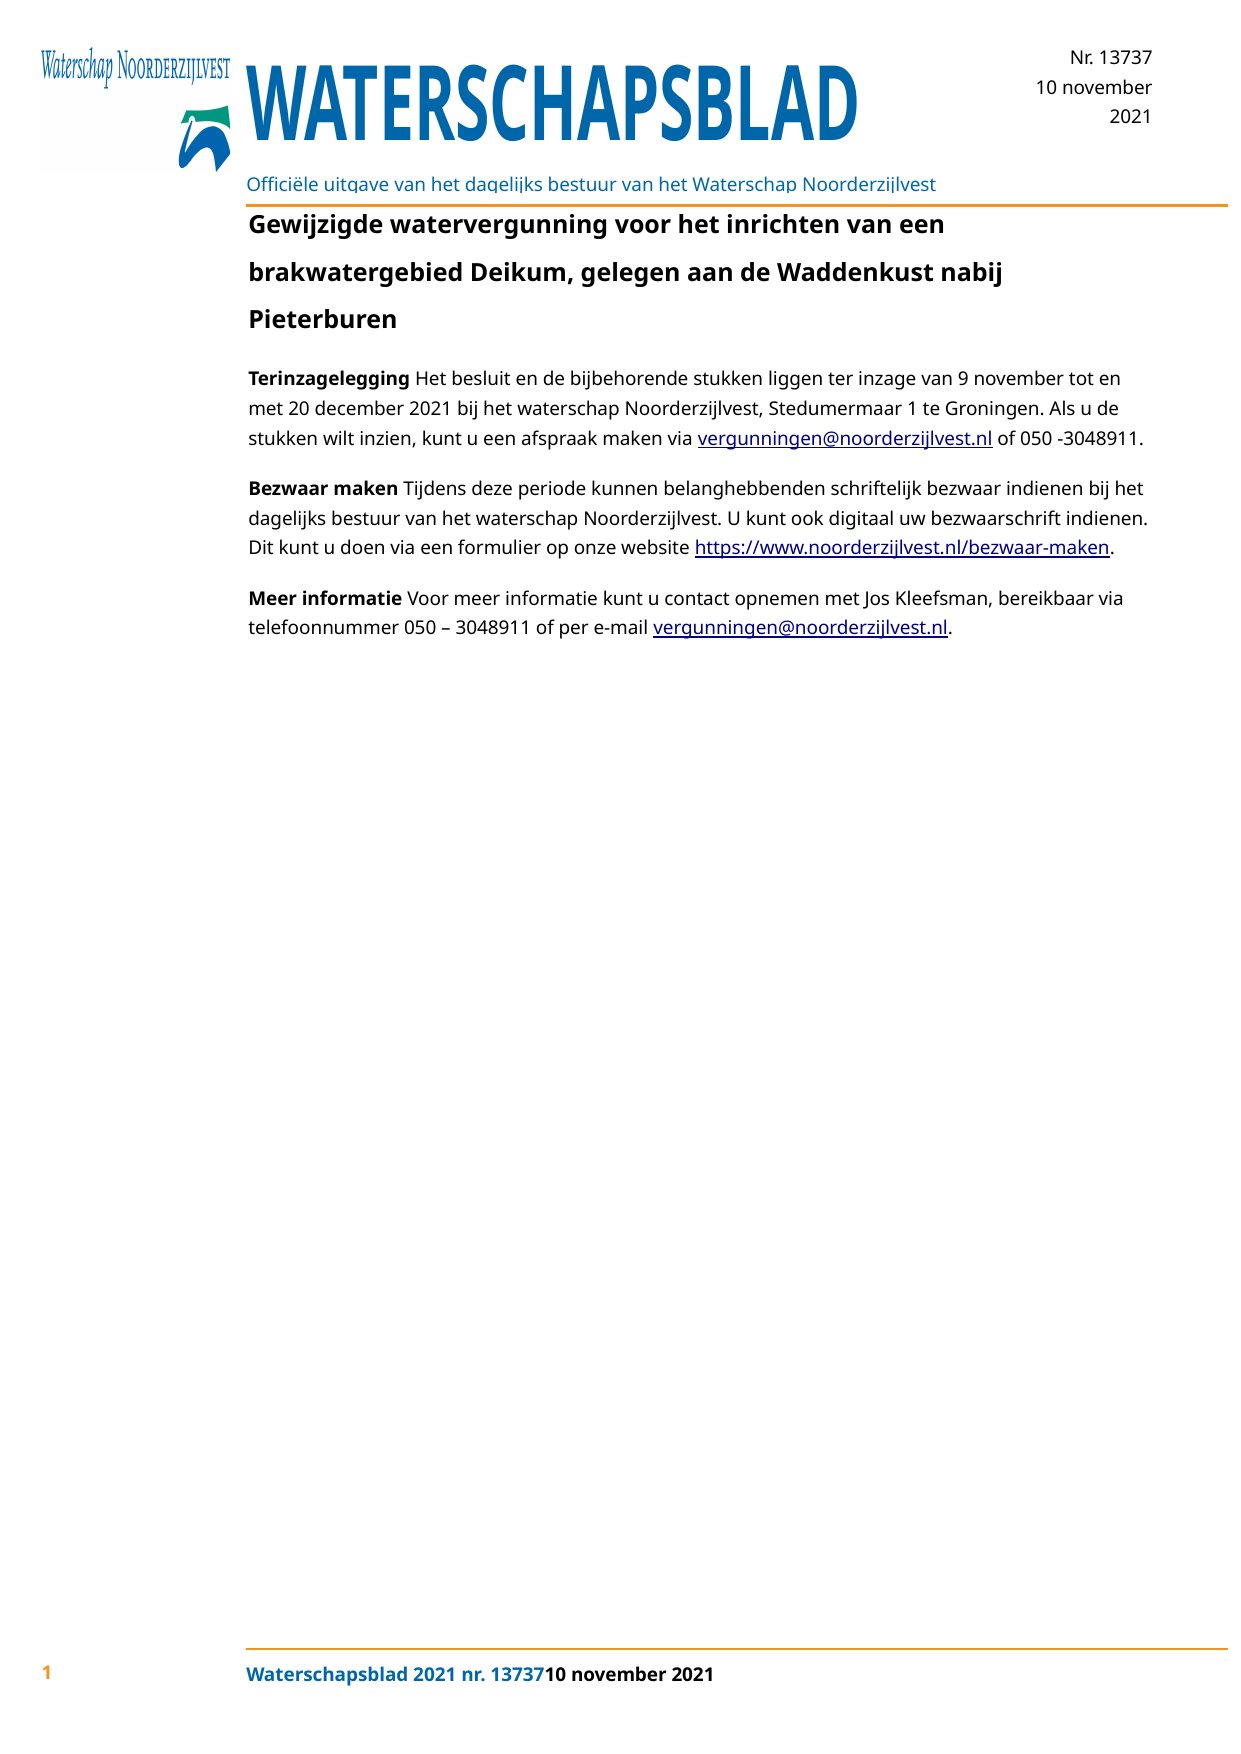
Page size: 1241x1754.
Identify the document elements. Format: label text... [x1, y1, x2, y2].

text Terinzagelegging Het besluit en de bijbehorende stukken liggen ter inzage van 9 november tot en met 20 december 2021 bij het waterschap Noorderzijlvest, Stedumermaar 1 te Groningen. Als u de stukken wilt inzien, kunt u een afspraak maken via vergunningen@noorderzijlvest.nl of 050 -3048911. [248, 366, 1152, 450]
text Meer informatie Voor meer informatie kunt u contact opnemen met Jos Kleefsman, bereikbaar via telefoonnummer 050 – 3048911 of per e-mail vergunningen@noorderzijlvest.nl. [248, 585, 1152, 640]
text Gewijzigde watervergunning voor het inrichten van een brakwatergebied Deikum, gelegen aan de Waddenkust nabij Pieterburen [248, 207, 1152, 336]
picture [41, 47, 231, 172]
text Bezwaar maken Tijdens deze periode kunnen belanghebbenden schriftelijk bezwaar indienen bij het dagelijks bestuur van het waterschap Noorderzijlvest. U kunt ook digitaal uw bezwaarschrift indienen. Dit kunt u doen via een formulier op onze website https://www.noorderzijlvest.nl/bezwaar-maken. [248, 475, 1152, 560]
